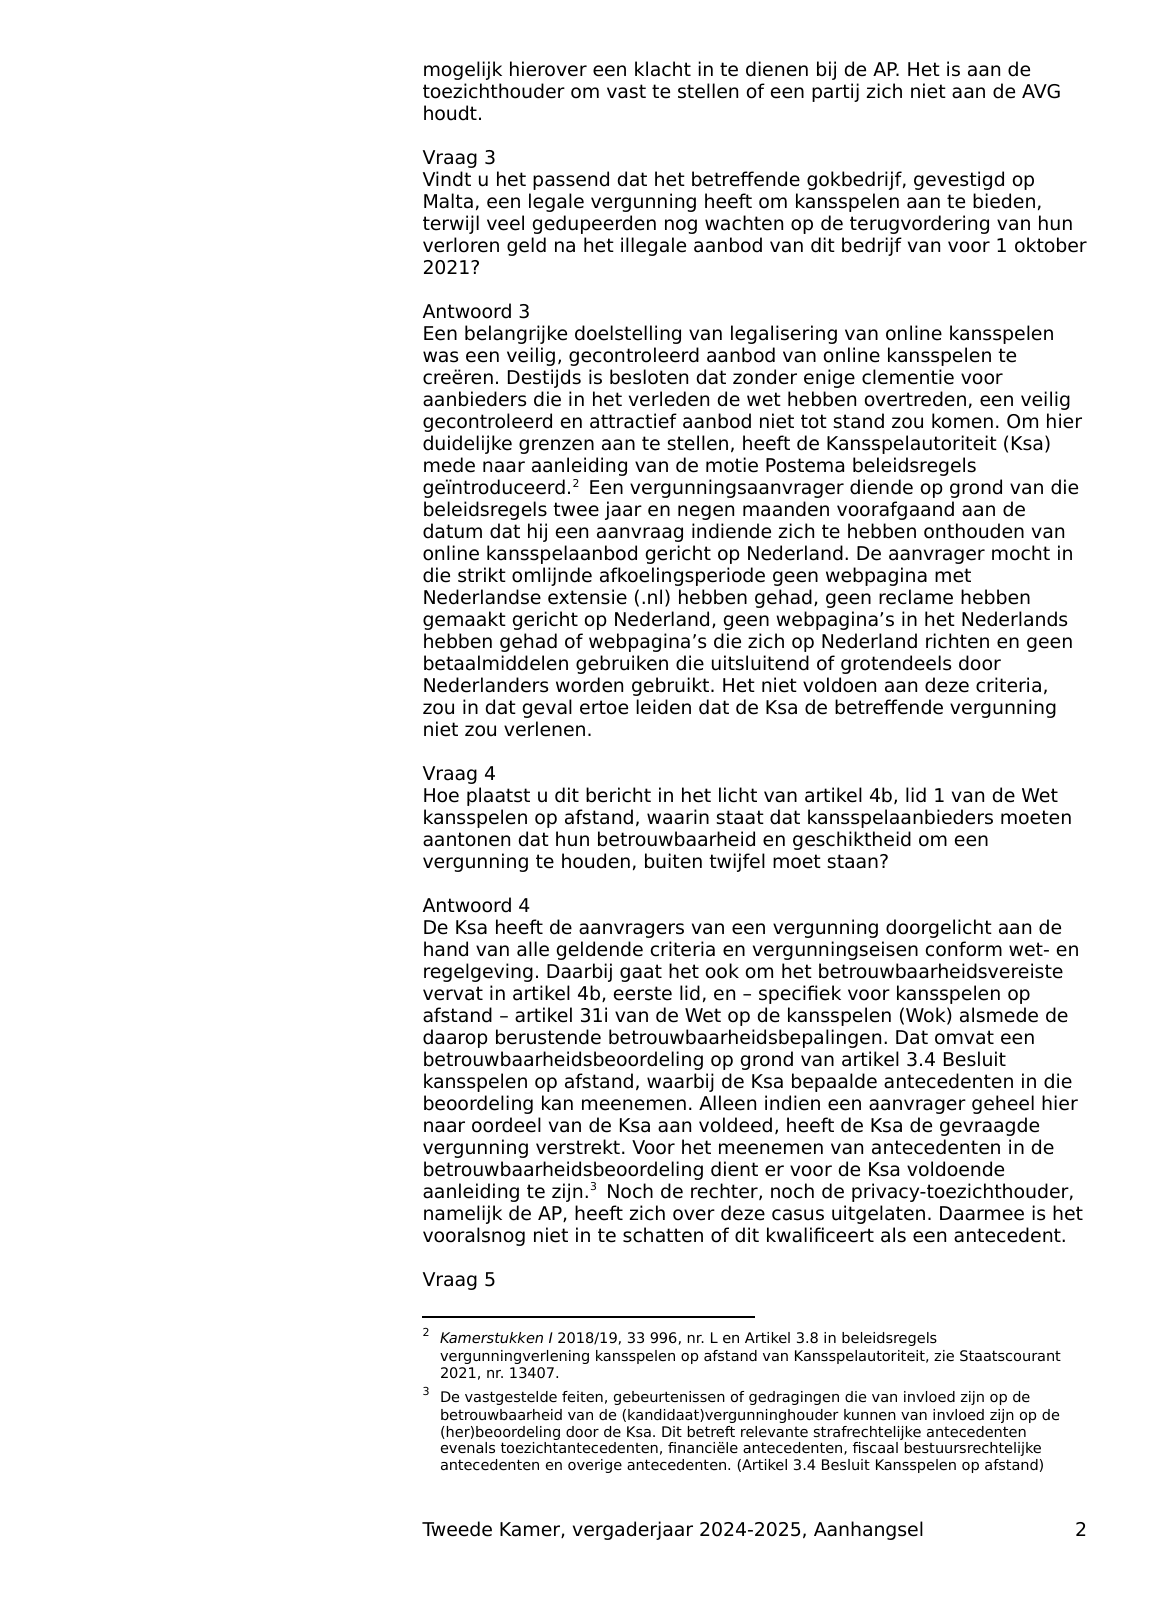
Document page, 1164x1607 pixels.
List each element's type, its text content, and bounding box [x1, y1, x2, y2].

text Vraag 5 [422, 1269, 1087, 1291]
text Vraag 4 [422, 763, 1087, 785]
text Antwoord 3 [422, 301, 1087, 323]
text Vindt u het passend dat het betreffende gokbedrijf, gevestigd op Malta, een legale vergunning heeft om kansspelen aan te bieden, terwijl veel gedupeerden nog wachten op de terugvordering van hun verloren geld na het illegale aanbod van dit bedrijf van voor 1 oktober 2021? [422, 169, 1087, 279]
text mogelijk hierover een klacht in te dienen bij de AP. Het is aan de toezichthouder om vast te stellen of een partij zich niet aan de AVG houdt. [422, 59, 1087, 125]
text De vastgestelde feiten, gebeurtenissen of gedragingen die van invloed zijn op de betrouwbaarheid van de (kandidaat)vergunninghouder kunnen van invloed zijn op de (her)beoordeling door de Ksa. Dit betreft relevante strafrechtelijke antecedenten evenals toezichtantecedenten, financiële antecedenten, fiscaal bestuursrechtelijke antecedenten en overige antecedenten. (Artikel 3.4 Besluit Kansspelen op afstand) [422, 1385, 1087, 1474]
text Een belangrijke doelstelling van legalisering van online kansspelen was een veilig, gecontroleerd aanbod van online kansspelen te creëren. Destijds is besloten dat zonder enige clementie voor aanbieders die in het verleden de wet hebben overtreden, een veilig gecontroleerd en attractief aanbod niet tot stand zou komen. Om hier duidelijke grenzen aan te stellen, heeft de Kansspelautoriteit (Ksa) mede naar aanleiding van de motie Postema beleidsregels geïntroduceerd. Een vergunningsaanvrager diende op grond van die beleidsregels twee jaar en negen maanden voorafgaand aan de datum dat hij een aanvraag indiende zich te hebben onthouden van online kansspelaanbod gericht op Nederland. De aanvrager mocht in die strikt omlijnde afkoelingsperiode geen webpagina met Nederlandse extensie (.nl) hebben gehad, geen reclame hebben gemaakt gericht op Nederland, geen webpagina’s in het Nederlands hebben gehad of webpagina’s die zich op Nederland richten en geen betaalmiddelen gebruiken die uitsluitend of grotendeels door Nederlanders worden gebruikt. Het niet voldoen aan deze criteria, zou in dat geval ertoe leiden dat de Ksa de betreffende vergunning niet zou verlenen. [422, 323, 1087, 741]
text Kamerstukken I 2018/19, 33 996, nr. L en Artikel 3.8 in beleidsregels vergunningverlening kansspelen op afstand van Kansspelautoriteit, zie Staatscourant 2021, nr. 13407. [422, 1326, 1087, 1382]
text De Ksa heeft de aanvragers van een vergunning doorgelicht aan de hand van alle geldende criteria en vergunningseisen conform wet- en regelgeving. Daarbij gaat het ook om het betrouwbaarheidsvereiste vervat in artikel 4b, eerste lid, en – specifiek voor kansspelen op afstand – artikel 31i van de Wet op de kansspelen (Wok) alsmede de daarop berustende betrouwbaarheidsbepalingen. Dat omvat een betrouwbaarheidsbeoordeling op grond van artikel 3.4 Besluit kansspelen op afstand, waarbij de Ksa bepaalde antecedenten in die beoordeling kan meenemen. Alleen indien een aanvrager geheel hier naar oordeel van de Ksa aan voldeed, heeft de Ksa de gevraagde vergunning verstrekt. Voor het meenemen van antecedenten in de betrouwbaarheidsbeoordeling dient er voor de Ksa voldoende aanleiding te zijn. Noch de rechter, noch de privacy-toezichthouder, namelijk de AP, heeft zich over deze casus uitgelaten. Daarmee is het vooralsnog niet in te schatten of dit kwalificeert als een antecedent. [422, 917, 1087, 1247]
text Antwoord 4 [422, 895, 1087, 917]
text Hoe plaatst u dit bericht in het licht van artikel 4b, lid 1 van de Wet kansspelen op afstand, waarin staat dat kansspelaanbieders moeten aantonen dat hun betrouwbaarheid en geschiktheid om een vergunning te houden, buiten twijfel moet staan? [422, 785, 1087, 873]
text Vraag 3 [422, 147, 1087, 169]
